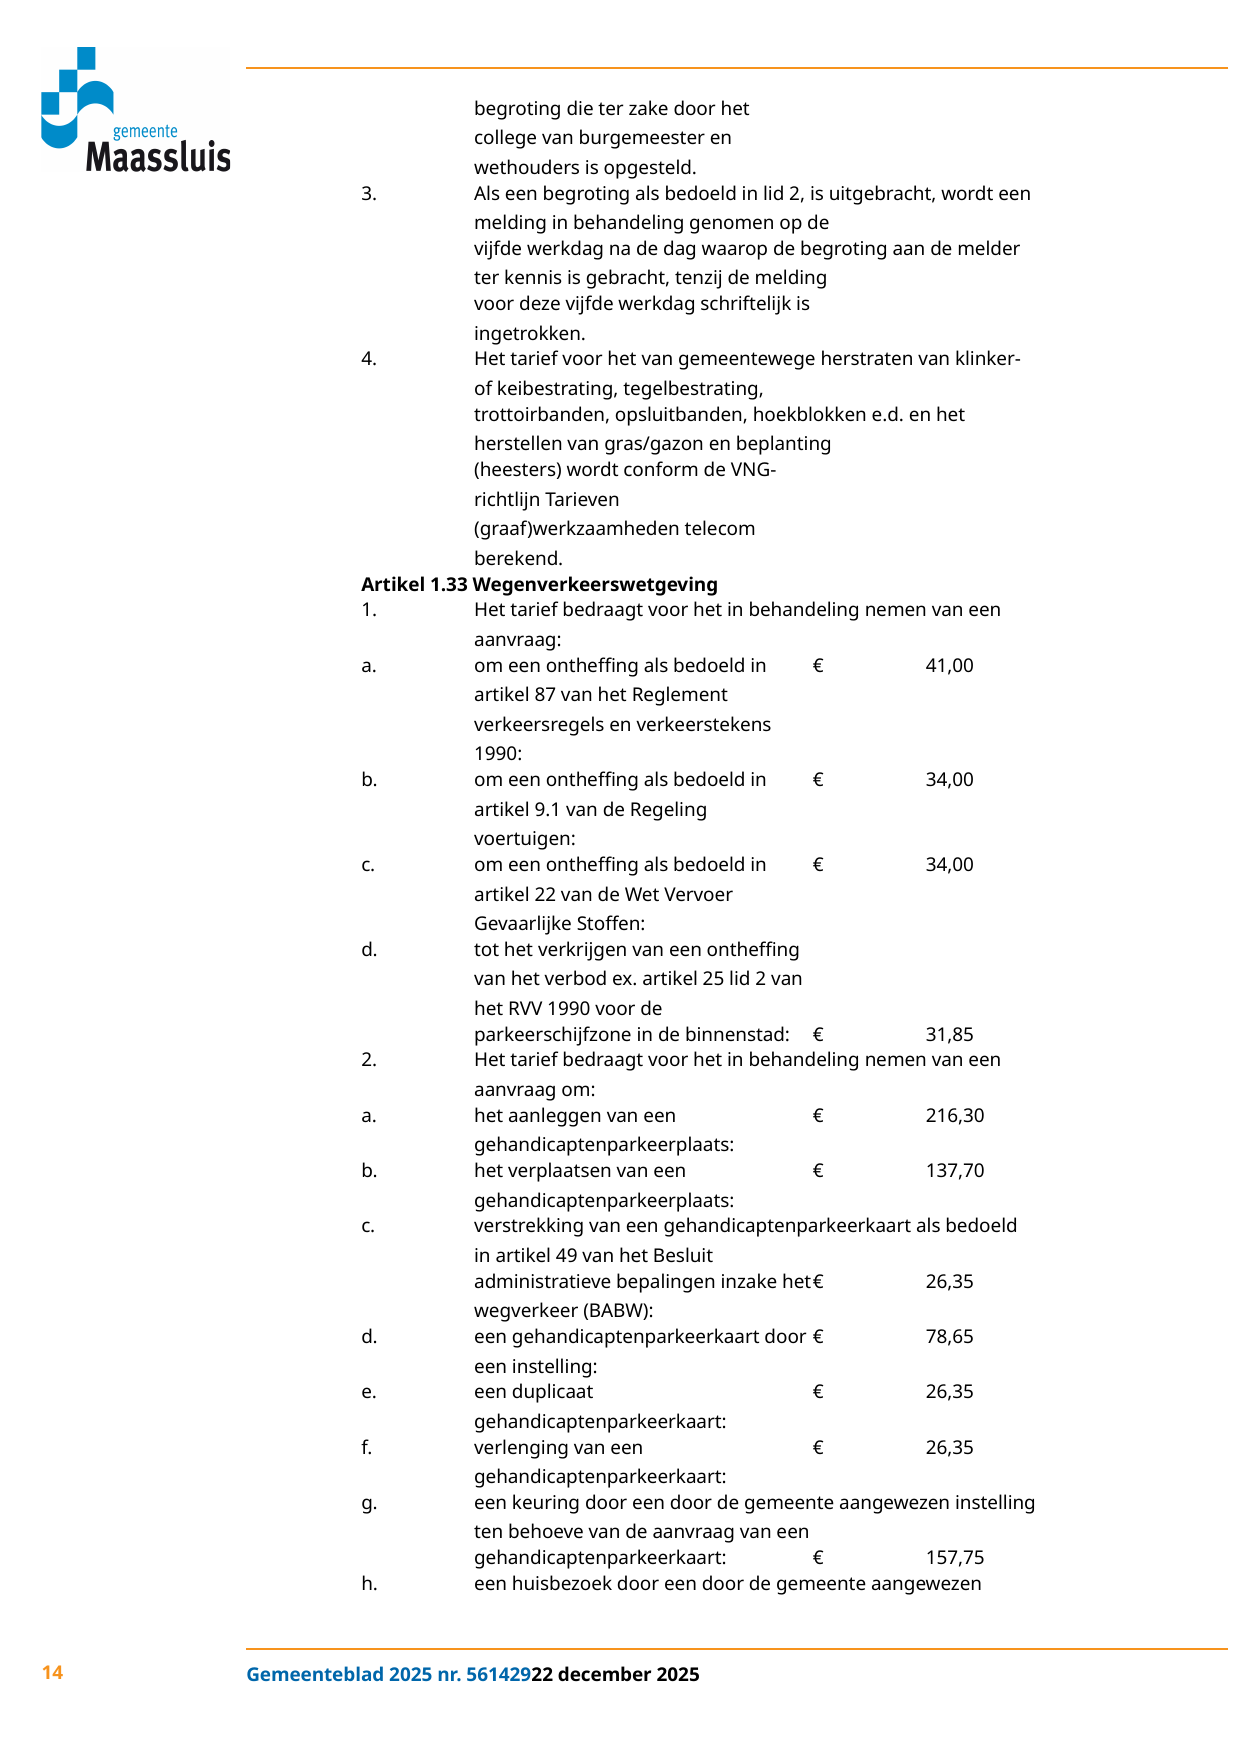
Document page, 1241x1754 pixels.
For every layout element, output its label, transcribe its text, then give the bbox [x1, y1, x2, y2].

table_cell het aanleggen van een gehandicaptenparkeerplaats: [474, 1102, 813, 1157]
table_cell Het tarief voor het van gemeentewege herstraten van klinker- of keibestrating, tegelbestrating, [474, 346, 1039, 401]
table_cell [248, 1157, 361, 1213]
table_cell 41,00 [926, 652, 1039, 766]
table_cell [248, 1047, 361, 1102]
table_cell [1039, 1434, 1152, 1489]
table_cell € [813, 1157, 926, 1213]
table_cell [926, 290, 1039, 346]
picture [41, 47, 231, 172]
table_cell Het tarief bedraagt voor het in behandeling nemen van een aanvraag om: [474, 1047, 1039, 1102]
table_cell [248, 936, 361, 1021]
table_cell € [813, 1323, 926, 1378]
table_cell [926, 95, 1039, 180]
table_cell [1039, 571, 1152, 596]
table_cell 4. [361, 346, 474, 401]
table_cell € [813, 652, 926, 766]
table_cell [248, 180, 361, 235]
table_cell 137,70 [926, 1157, 1039, 1213]
table_cell d. [361, 936, 474, 1021]
table_cell [248, 571, 361, 596]
table_cell een gehandicaptenparkeerkaart door een instelling: [474, 1323, 813, 1378]
table_cell € [813, 1268, 926, 1323]
table_cell (heesters) wordt conform de VNG-richtlijn Tarieven (graaf)werkzaamheden telecom berekend. [474, 456, 813, 571]
table_cell [1039, 1268, 1152, 1323]
table_cell € [813, 851, 926, 936]
table_cell b. [361, 1157, 474, 1213]
table_cell [1039, 936, 1152, 1021]
table_cell Als een begroting als bedoeld in lid 2, is uitgebracht, wordt een melding in behandeling genomen op de [474, 180, 1039, 235]
table_cell [1039, 1157, 1152, 1213]
table_cell 34,00 [926, 851, 1039, 936]
table_cell [361, 1545, 474, 1570]
table_cell 157,75 [926, 1545, 1039, 1570]
table_cell [248, 401, 361, 456]
table_cell gehandicaptenparkeerkaart: [474, 1545, 813, 1570]
table_cell [813, 456, 926, 571]
table_cell [248, 1102, 361, 1157]
table_cell [926, 571, 1039, 596]
table_cell om een ontheffing als bedoeld in artikel 22 van de Wet Vervoer Gevaarlijke Stoffen: [474, 851, 813, 936]
table_cell Het tarief bedraagt voor het in behandeling nemen van een aanvraag: [474, 596, 1039, 652]
table_cell [361, 290, 474, 346]
table_cell [248, 1489, 361, 1544]
table_cell [1039, 1545, 1152, 1570]
table_cell vijfde werkdag na de dag waarop de begroting aan de melder ter kennis is gebracht, tenzij de melding [474, 235, 1039, 290]
table_cell [248, 346, 361, 401]
table_cell [361, 235, 474, 290]
table_cell [813, 936, 926, 1021]
table_cell € [813, 1379, 926, 1434]
table_cell [248, 1434, 361, 1489]
table_cell 78,65 [926, 1323, 1039, 1378]
table_cell [248, 1545, 361, 1570]
table_cell een huisbezoek door een door de gemeente aangewezen [474, 1570, 1039, 1596]
table_cell € [813, 1434, 926, 1489]
table_cell [248, 596, 361, 652]
table_cell c. [361, 851, 474, 936]
table_cell [248, 1213, 361, 1268]
table_cell 3. [361, 180, 474, 235]
table_cell f. [361, 1434, 474, 1489]
table_cell [248, 766, 361, 851]
table_cell c. [361, 1213, 474, 1268]
table_cell a. [361, 652, 474, 766]
table_cell [1039, 290, 1152, 346]
table_cell [1039, 652, 1152, 766]
table_cell [361, 456, 474, 571]
table_cell [926, 456, 1039, 571]
table_cell [926, 936, 1039, 1021]
table_cell [1039, 766, 1152, 851]
table_cell [248, 1570, 361, 1596]
table_cell € [813, 1545, 926, 1570]
picture [41, 47, 77, 92]
table_cell tot het verkrijgen van een ontheffing van het verbod ex. artikel 25 lid 2 van het RVV 1990 voor de [474, 936, 813, 1021]
table_cell [248, 652, 361, 766]
table_cell [248, 1323, 361, 1378]
table_cell [361, 95, 474, 180]
table_cell [248, 851, 361, 936]
table_cell het verplaatsen van een gehandicaptenparkeerplaats: [474, 1157, 813, 1213]
table_cell [1039, 851, 1152, 936]
table_cell [1039, 1102, 1152, 1157]
table_cell [1039, 1379, 1152, 1434]
table_cell g. [361, 1489, 474, 1544]
table_cell [248, 1268, 361, 1323]
table_cell [248, 235, 361, 290]
table_cell verlenging van een gehandicaptenparkeerkaart: [474, 1434, 813, 1489]
table_cell om een ontheffing als bedoeld in artikel 87 van het Reglement verkeersregels en verkeerstekens 1990: [474, 652, 813, 766]
table_cell e. [361, 1379, 474, 1434]
table_cell [248, 290, 361, 346]
table_cell [1039, 95, 1152, 180]
table_cell d. [361, 1323, 474, 1378]
table_cell administratieve bepalingen inzake het wegverkeer (BABW): [474, 1268, 813, 1323]
table_cell parkeerschijfzone in de binnenstad: [474, 1021, 813, 1047]
table_cell b. [361, 766, 474, 851]
table_cell trottoirbanden, opsluitbanden, hoekblokken e.d. en het herstellen van gras/gazon en beplanting [474, 401, 1039, 456]
table_cell om een ontheffing als bedoeld in artikel 9.1 van de Regeling voertuigen: [474, 766, 813, 851]
table_cell [248, 1379, 361, 1434]
table_cell [361, 1268, 474, 1323]
table_cell [248, 1021, 361, 1047]
table_cell [361, 1021, 474, 1047]
table_cell 26,35 [926, 1379, 1039, 1434]
table_cell € [813, 1021, 926, 1047]
table_cell een duplicaat gehandicaptenparkeerkaart: [474, 1379, 813, 1434]
table_cell € [813, 1102, 926, 1157]
table_cell een keuring door een door de gemeente aangewezen instelling ten behoeve van de aanvraag van een [474, 1489, 1039, 1544]
table_cell Artikel 1.33 Wegenverkeerswetgeving [361, 571, 813, 596]
table_cell verstrekking van een gehandicaptenparkeerkaart als bedoeld in artikel 49 van het Besluit [474, 1213, 1039, 1268]
table_cell begroting die ter zake door het college van burgemeester en wethouders is opgesteld. [474, 95, 813, 180]
table_cell 26,35 [926, 1268, 1039, 1323]
table_cell a. [361, 1102, 474, 1157]
table_cell 26,35 [926, 1434, 1039, 1489]
table_cell [361, 401, 474, 456]
table_cell [248, 456, 361, 571]
table_cell [1039, 1021, 1152, 1047]
table_cell 34,00 [926, 766, 1039, 851]
table_cell [813, 95, 926, 180]
table_cell [1039, 1323, 1152, 1378]
table_cell 31,85 [926, 1021, 1039, 1047]
table_cell [1039, 456, 1152, 571]
table_cell [813, 571, 926, 596]
table_cell 2. [361, 1047, 474, 1102]
table_cell € [813, 766, 926, 851]
table_cell voor deze vijfde werkdag schriftelijk is ingetrokken. [474, 290, 813, 346]
table_cell [248, 95, 361, 180]
table_cell 216,30 [926, 1102, 1039, 1157]
table_cell [813, 290, 926, 346]
table_cell h. [361, 1570, 474, 1596]
table_cell 1. [361, 596, 474, 652]
